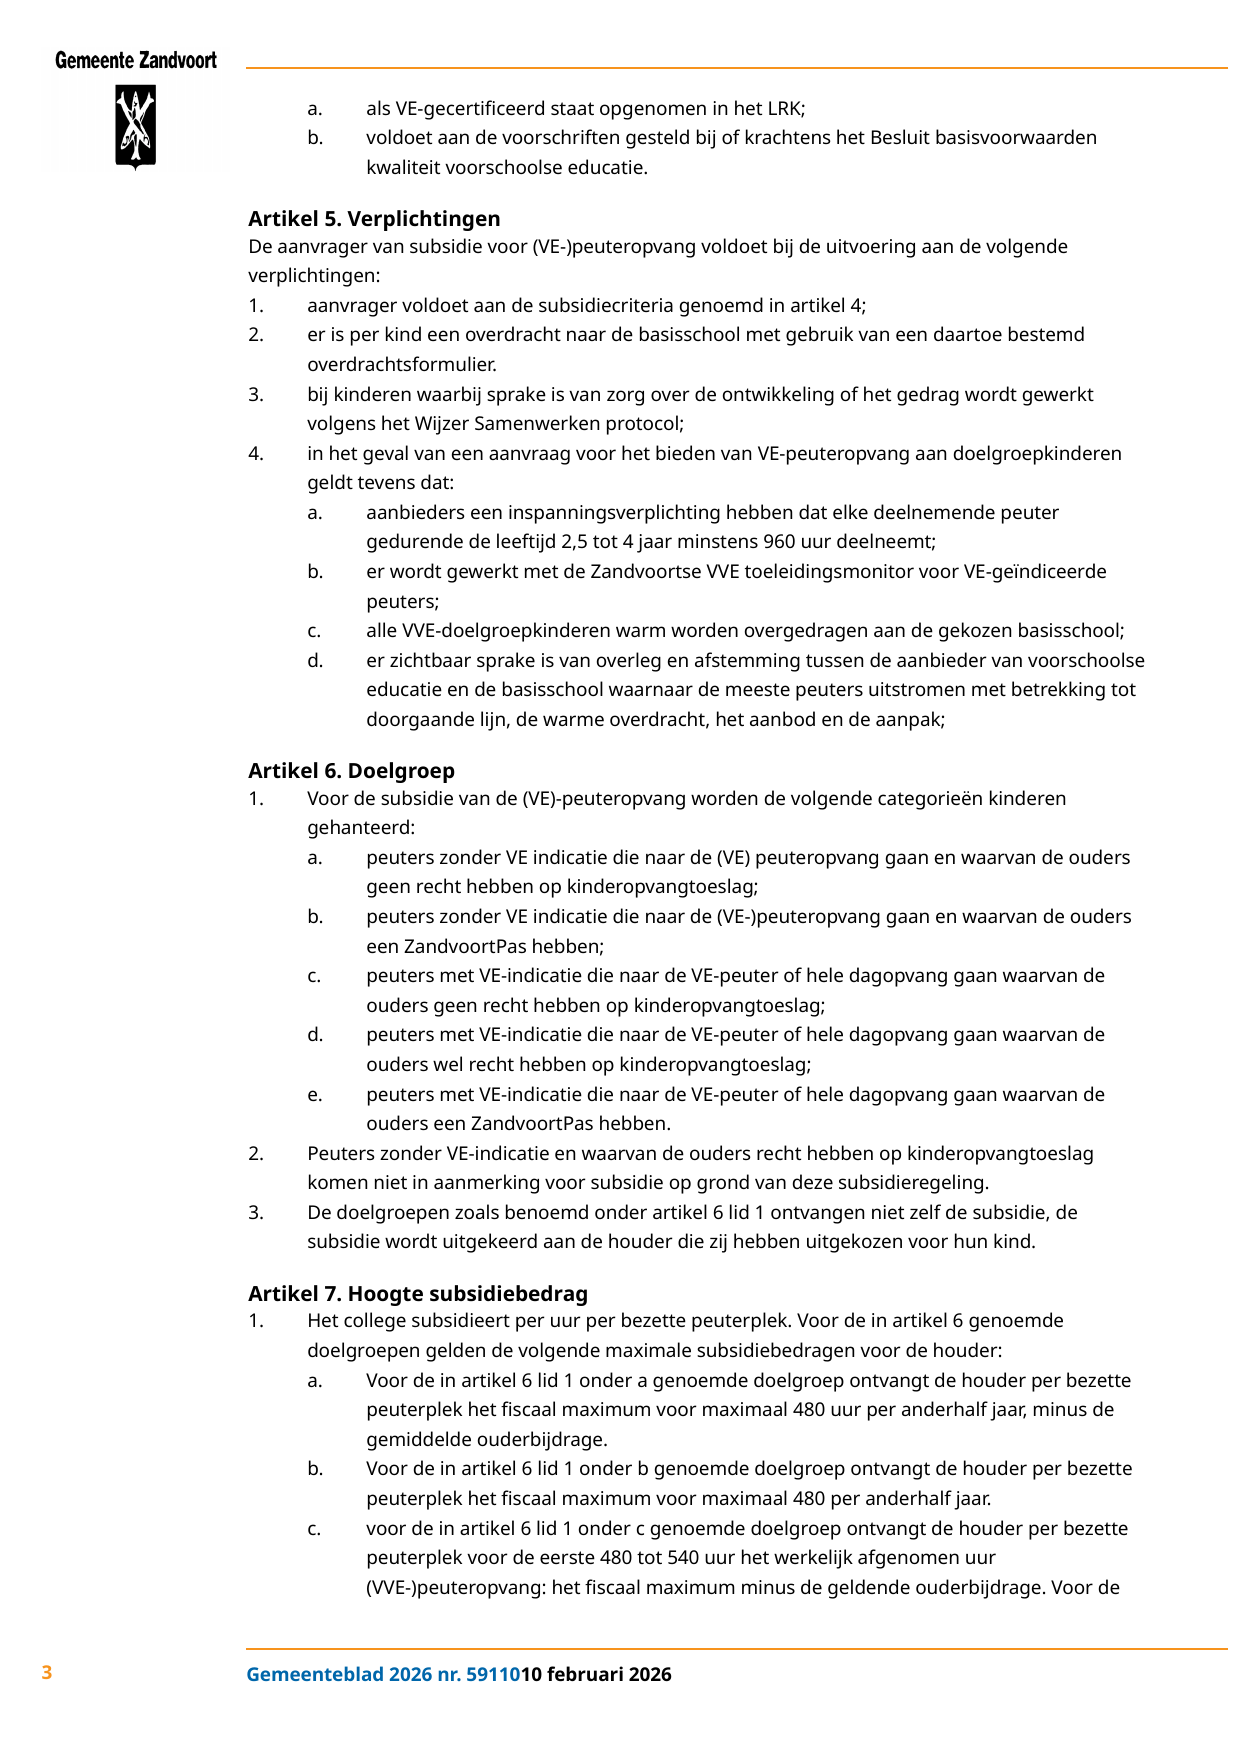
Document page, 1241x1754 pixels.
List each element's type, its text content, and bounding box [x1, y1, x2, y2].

list Voor de in artikel 6 lid 1 onder a genoemde doelgroep ontvangt de houder per bezette peuterplek het fiscaal maximum voor maximaal 480 uur per anderhalf jaar, minus de gemiddelde ouderbijdrage. [307, 1367, 1152, 1452]
text Artikel 7. Hoogte subsidiebedrag [248, 1279, 1152, 1308]
list Het college subsidieert per uur per bezette peuterplek. Voor de in artikel 6 genoemde doelgroepen gelden de volgende maximale subsidiebedragen voor de houder: [248, 1308, 1152, 1363]
list voldoet aan de voorschriften gesteld bij of krachtens het Besluit basisvoorwaarden kwaliteit voorschoolse educatie. [307, 124, 1152, 180]
list Voor de in artikel 6 lid 1 onder b genoemde doelgroep ontvangt de houder per bezette peuterplek het fiscaal maximum voor maximaal 480 per anderhalf jaar. [307, 1456, 1152, 1511]
list peuters met VE-indicatie die naar de VE-peuter of hele dagopvang gaan waarvan de ouders een ZandvoortPas hebben. [307, 1081, 1152, 1136]
list peuters zonder VE indicatie die naar de (VE-)peuteropvang gaan en waarvan de ouders een ZandvoortPas hebben; [307, 903, 1152, 959]
list aanvrager voldoet aan de subsidiecriteria genoemd in artikel 4; [248, 292, 1152, 318]
list er is per kind een overdracht naar de basisschool met gebruik van een daartoe bestemd overdrachtsformulier. [248, 322, 1152, 377]
list als VE-gecertificeerd staat opgenomen in het LRK; [307, 95, 1152, 121]
list De doelgroepen zoals benoemd onder artikel 6 lid 1 ontvangen niet zelf de subsidie, de subsidie wordt uitgekeerd aan de houder die zij hebben uitgekozen voor hun kind. [248, 1199, 1152, 1254]
text Artikel 6. Doelgroep [248, 757, 1152, 785]
text Artikel 5. Verplichtingen [248, 204, 1152, 233]
picture [41, 47, 231, 172]
list peuters zonder VE indicatie die naar de (VE) peuteropvang gaan en waarvan de ouders geen recht hebben op kinderopvangtoeslag; [307, 844, 1152, 899]
list peuters met VE-indicatie die naar de VE-peuter of hele dagopvang gaan waarvan de ouders geen recht hebben op kinderopvangtoeslag; [307, 962, 1152, 1018]
list voor de in artikel 6 lid 1 onder c genoemde doelgroep ontvangt de houder per bezette peuterplek voor de eerste 480 tot 540 uur het werkelijk afgenomen uur (VVE-)peuteropvang: het fiscaal maximum minus de geldende ouderbijdrage. Voor de [307, 1515, 1152, 1599]
list Peuters zonder VE-indicatie en waarvan de ouders recht hebben op kinderopvangtoeslag komen niet in aanmerking voor subsidie op grond van deze subsidieregeling. [248, 1140, 1152, 1195]
list aanbieders een inspanningsverplichting hebben dat elke deelnemende peuter gedurende de leeftijd 2,5 tot 4 jaar minstens 960 uur deelneemt; [307, 499, 1152, 554]
list peuters met VE-indicatie die naar de VE-peuter of hele dagopvang gaan waarvan de ouders wel recht hebben op kinderopvangtoeslag; [307, 1022, 1152, 1077]
list in het geval van een aanvraag voor het bieden van VE-peuteropvang aan doelgroepkinderen geldt tevens dat: [248, 440, 1152, 495]
text De aanvrager van subsidie voor (VE-)peuteropvang voldoet bij de uitvoering aan de volgende verplichtingen: [248, 233, 1152, 288]
list Voor de subsidie van de (VE)-peuteropvang worden de volgende categorieën kinderen gehanteerd: [248, 785, 1152, 840]
list bij kinderen waarbij sprake is van zorg over de ontwikkeling of het gedrag wordt gewerkt volgens het Wijzer Samenwerken protocol; [248, 381, 1152, 436]
list er wordt gewerkt met de Zandvoortse VVE toeleidingsmonitor voor VE-geïndiceerde peuters; [307, 558, 1152, 613]
list er zichtbaar sprake is van overleg en afstemming tussen de aanbieder van voorschoolse educatie en de basisschool waarnaar de meeste peuters uitstromen met betrekking tot doorgaande lijn, de warme overdracht, het aanbod en de aanpak; [307, 647, 1152, 732]
list alle VVE-doelgroepkinderen warm worden overgedragen aan de gekozen basisschool; [307, 617, 1152, 643]
